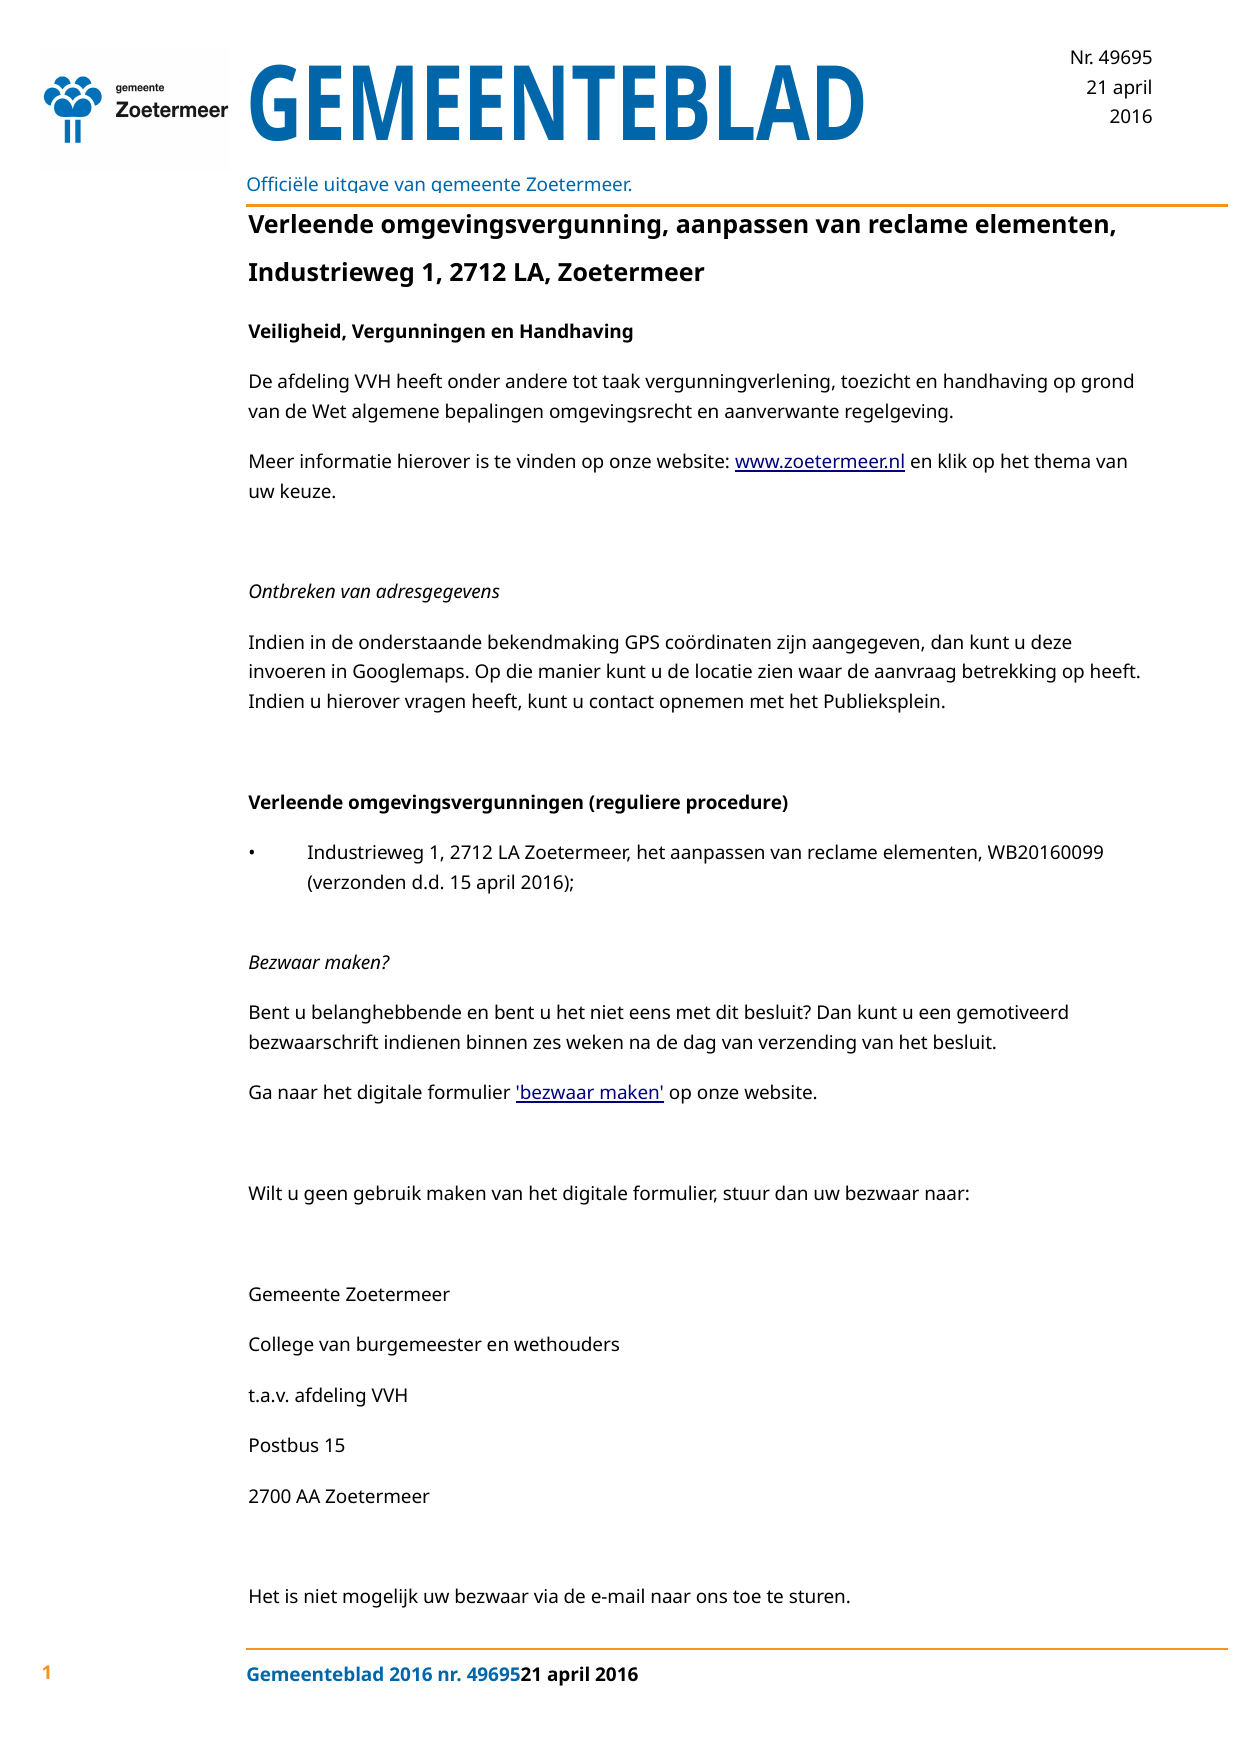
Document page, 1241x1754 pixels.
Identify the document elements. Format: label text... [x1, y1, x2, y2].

text Veiligheid, Vergunningen en Handhaving [248, 318, 1152, 344]
text Bent u belanghebbende en bent u het niet eens met dit besluit? Dan kunt u een gemotiveerd bezwaarschrift indienen binnen zes weken na de dag van verzending van het besluit. [248, 999, 1152, 1055]
text Het is niet mogelijk uw bezwaar via de e-mail naar ons toe te sturen. [248, 1584, 1152, 1609]
text Indien in de onderstaande bekendmaking GPS coördinaten zijn aangegeven, dan kunt u deze invoeren in Googlemaps. Op die manier kunt u de locatie zien waar de aanvraag betrekking op heeft. Indien u hierover vragen heeft, kunt u contact opnemen met het Publieksplein. [248, 629, 1152, 714]
text Bezwaar maken? [248, 949, 1152, 975]
text De afdeling VVH heeft onder andere tot taak vergunningverlening, toezicht en handhaving op grond van de Wet algemene bepalingen omgevingsrecht en aanverwante regelgeving. [248, 368, 1152, 424]
text Gemeente Zoetermeer [248, 1281, 1152, 1307]
text t.a.v. afdeling VVH [248, 1382, 1152, 1408]
list Industrieweg 1, 2712 LA Zoetermeer, het aanpassen van reclame elementen, WB20160099 (verzonden d.d. 15 april 2016); [248, 839, 1152, 895]
text Meer informatie hierover is te vinden op onze website: www.zoetermeer.nl en klik op het thema van uw keuze. [248, 448, 1152, 504]
text Ontbreken van adresgegevens [248, 579, 1152, 604]
text College van burgemeester en wethouders [248, 1332, 1152, 1357]
text Postbus 15 [248, 1432, 1152, 1458]
text Verleende omgevingsvergunningen (reguliere procedure) [248, 789, 1152, 815]
picture [41, 47, 231, 172]
text Verleende omgevingsvergunning, aanpassen van reclame elementen, Industrieweg 1, 2712 LA, Zoetermeer [248, 207, 1152, 288]
text 2700 AA Zoetermeer [248, 1483, 1152, 1509]
text Ga naar het digitale formulier 'bezwaar maken' op onze website. [248, 1079, 1152, 1105]
text Wilt u geen gebruik maken van het digitale formulier, stuur dan uw bezwaar naar: [248, 1180, 1152, 1206]
